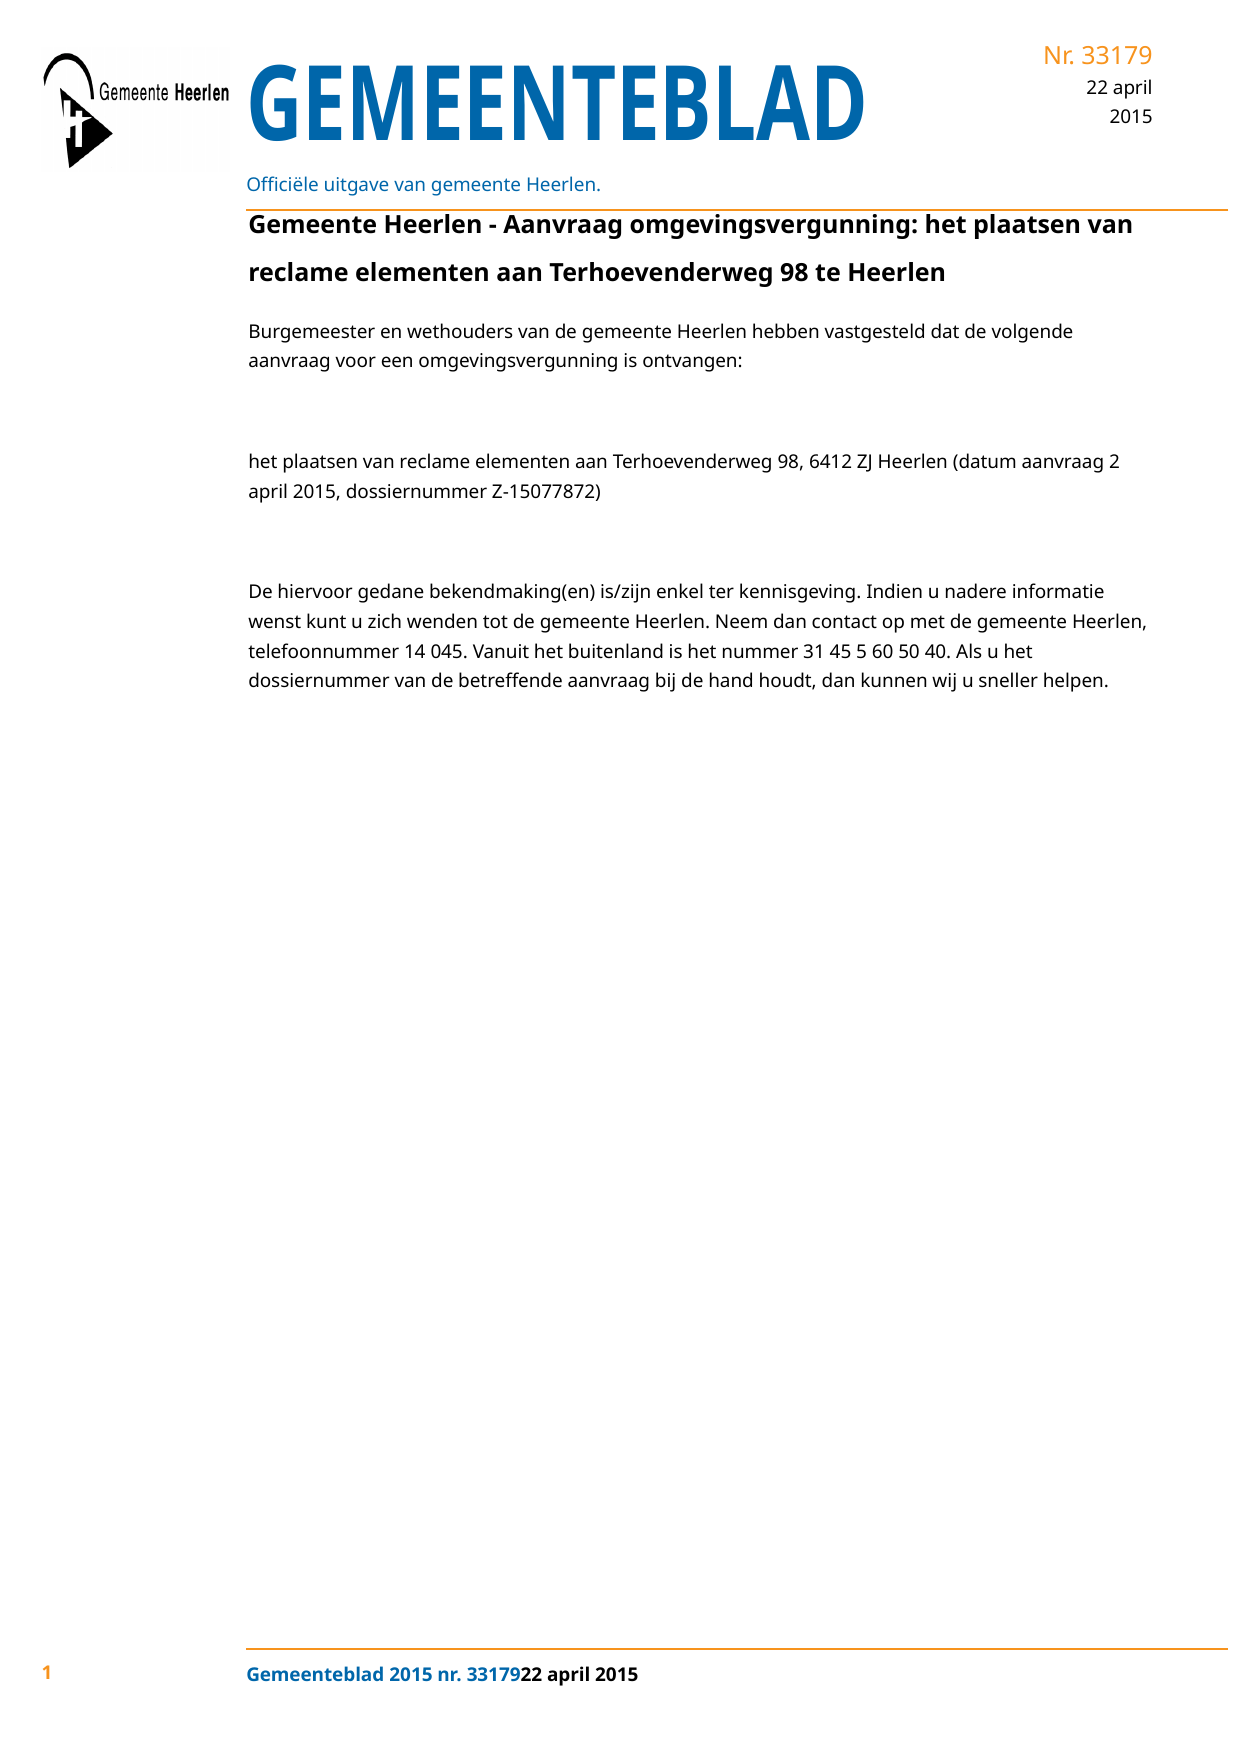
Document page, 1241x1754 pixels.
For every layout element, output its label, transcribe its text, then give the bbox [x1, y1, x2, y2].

text Burgemeester en wethouders van de gemeente Heerlen hebben vastgesteld dat de volgende aanvraag voor een omgevingsvergunning is ontvangen: [248, 318, 1152, 373]
text De hiervoor gedane bekendmaking(en) is/zijn enkel ter kennisgeving. Indien u nadere informatie wenst kunt u zich wenden tot de gemeente Heerlen. Neem dan contact op met de gemeente Heerlen, telefoonnummer 14 045. Vanuit het buitenland is het nummer 31 45 5 60 50 40. Als u het dossiernummer van de betreffende aanvraag bij de hand houdt, dan kunnen wij u sneller helpen. [248, 579, 1152, 693]
picture [41, 47, 231, 172]
text Gemeente Heerlen - Aanvraag omgevingsvergunning: het plaatsen van reclame elementen aan Terhoevenderweg 98 te Heerlen [248, 211, 1152, 288]
text het plaatsen van reclame elementen aan Terhoevenderweg 98, 6412 ZJ Heerlen (datum aanvraag 2 april 2015, dossiernummer Z-15077872) [248, 448, 1152, 504]
